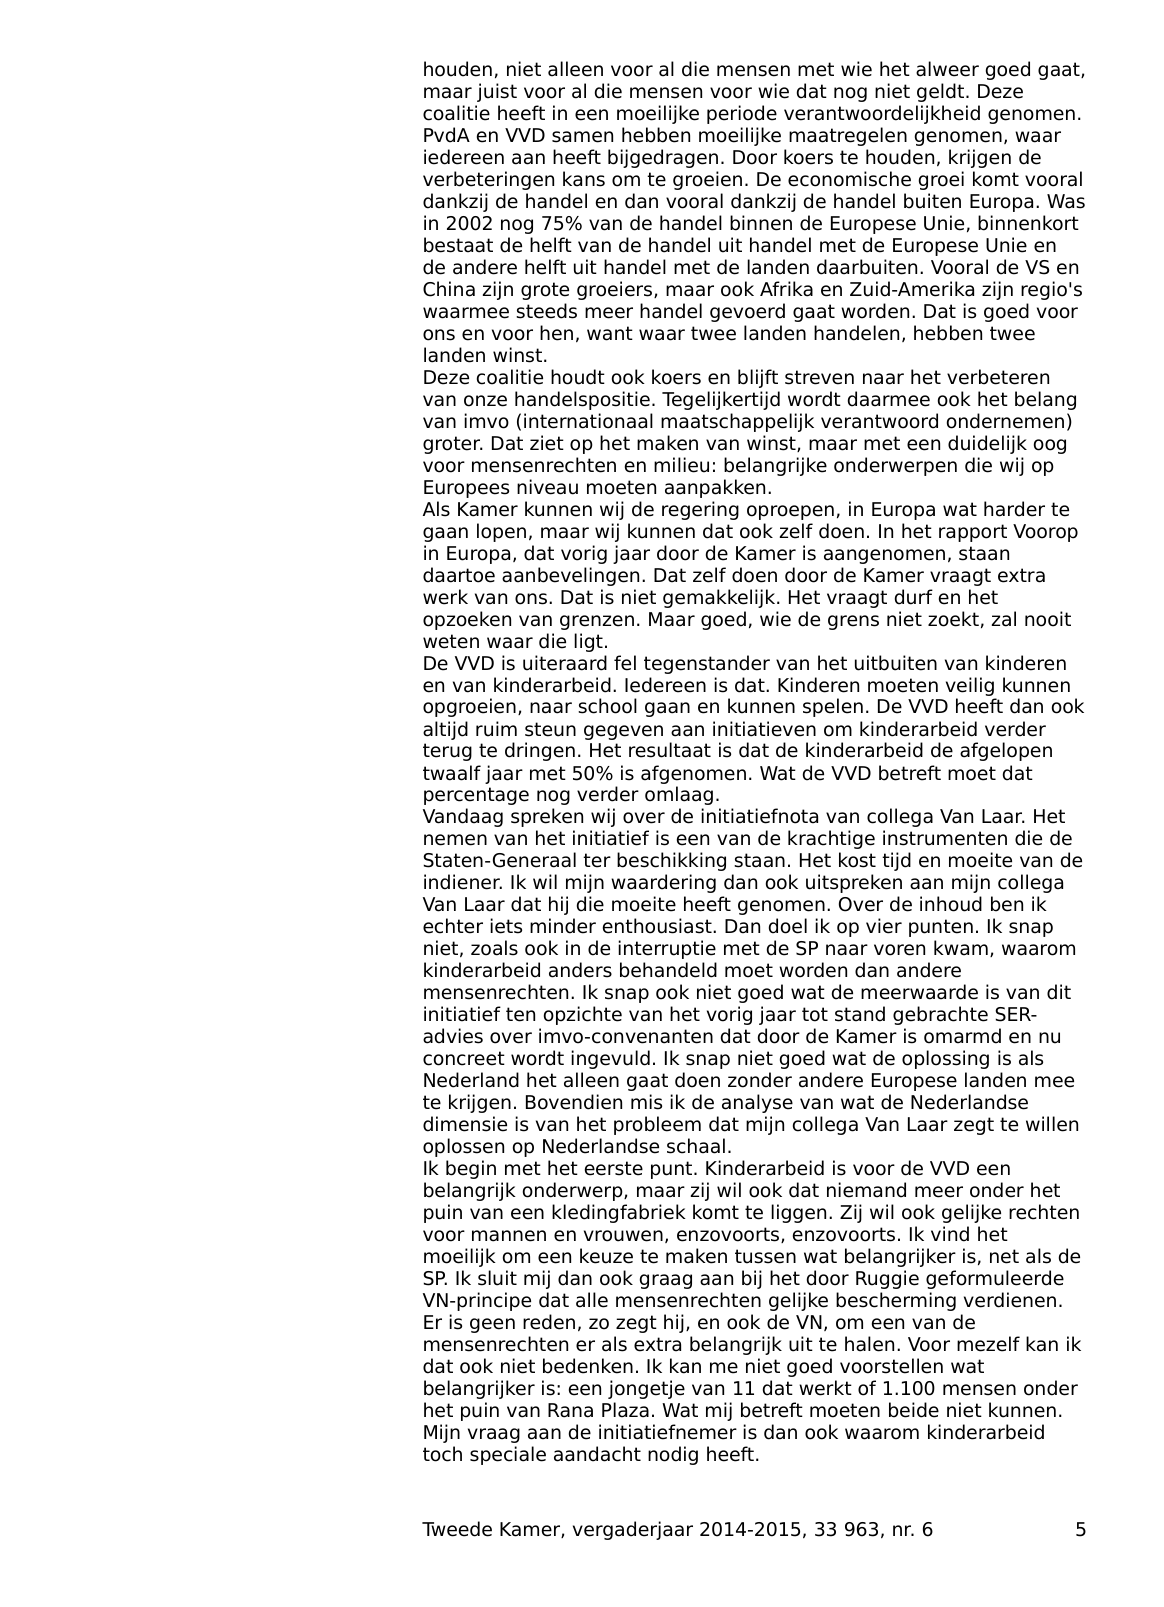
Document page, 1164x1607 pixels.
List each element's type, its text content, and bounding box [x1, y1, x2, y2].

text Deze coalitie houdt ook koers en blijft streven naar het verbeteren van onze handelspositie. Tegelijkertijd wordt daarmee ook het belang van imvo (internationaal maatschappelijk verantwoord ondernemen) groter. Dat ziet op het maken van winst, maar met een duidelijk oog voor mensenrechten en milieu: belangrijke onderwerpen die wij op Europees niveau moeten aanpakken. [422, 367, 1087, 499]
text houden, niet alleen voor al die mensen met wie het alweer goed gaat, maar juist voor al die mensen voor wie dat nog niet geldt. Deze coalitie heeft in een moeilijke periode verantwoordelijkheid genomen. PvdA en VVD samen hebben moeilijke maatregelen genomen, waar iedereen aan heeft bijgedragen. Door koers te houden, krijgen de verbeteringen kans om te groeien. De economische groei komt vooral dankzij de handel en dan vooral dankzij de handel buiten Europa. Was in 2002 nog 75% van de handel binnen de Europese Unie, binnenkort bestaat de helft van de handel uit handel met de Europese Unie en de andere helft uit handel met de landen daarbuiten. Vooral de VS en China zijn grote groeiers, maar ook Afrika en Zuid-Amerika zijn regio's waarmee steeds meer handel gevoerd gaat worden. Dat is goed voor ons en voor hen, want waar twee landen handelen, hebben twee landen winst. [422, 59, 1087, 367]
text De VVD is uiteraard fel tegenstander van het uitbuiten van kinderen en van kinderarbeid. Iedereen is dat. Kinderen moeten veilig kunnen opgroeien, naar school gaan en kunnen spelen. De VVD heeft dan ook altijd ruim steun gegeven aan initiatieven om kinderarbeid verder terug te dringen. Het resultaat is dat de kinderarbeid de afgelopen twaalf jaar met 50% is afgenomen. Wat de VVD betreft moet dat percentage nog verder omlaag. [422, 652, 1087, 806]
text Vandaag spreken wij over de initiatiefnota van collega Van Laar. Het nemen van het initiatief is een van de krachtige instrumenten die de Staten-Generaal ter beschikking staan. Het kost tijd en moeite van de indiener. Ik wil mijn waardering dan ook uitspreken aan mijn collega Van Laar dat hij die moeite heeft genomen. Over de inhoud ben ik echter iets minder enthousiast. Dan doel ik op vier punten. Ik snap niet, zoals ook in de interruptie met de SP naar voren kwam, waarom kinderarbeid anders behandeld moet worden dan andere mensenrechten. Ik snap ook niet goed wat de meerwaarde is van dit initiatief ten opzichte van het vorig jaar tot stand gebrachte SER-advies over imvo-convenanten dat door de Kamer is omarmd en nu concreet wordt ingevuld. Ik snap niet goed wat de oplossing is als Nederland het alleen gaat doen zonder andere Europese landen mee te krijgen. Bovendien mis ik de analyse van wat de Nederlandse dimensie is van het probleem dat mijn collega Van Laar zegt te willen oplossen op Nederlandse schaal. [422, 806, 1087, 1158]
text Als Kamer kunnen wij de regering oproepen, in Europa wat harder te gaan lopen, maar wij kunnen dat ook zelf doen. In het rapport Voorop in Europa, dat vorig jaar door de Kamer is aangenomen, staan daartoe aanbevelingen. Dat zelf doen door de Kamer vraagt extra werk van ons. Dat is niet gemakkelijk. Het vraagt durf en het opzoeken van grenzen. Maar goed, wie de grens niet zoekt, zal nooit weten waar die ligt. [422, 499, 1087, 652]
text Ik begin met het eerste punt. Kinderarbeid is voor de VVD een belangrijk onderwerp, maar zij wil ook dat niemand meer onder het puin van een kledingfabriek komt te liggen. Zij wil ook gelijke rechten voor mannen en vrouwen, enzovoorts, enzovoorts. Ik vind het moeilijk om een keuze te maken tussen wat belangrijker is, net als de SP. Ik sluit mij dan ook graag aan bij het door Ruggie geformuleerde VN-principe dat alle mensenrechten gelijke bescherming verdienen. Er is geen reden, zo zegt hij, en ook de VN, om een van de mensenrechten er als extra belangrijk uit te halen. Voor mezelf kan ik dat ook niet bedenken. Ik kan me niet goed voorstellen wat belangrijker is: een jongetje van 11 dat werkt of 1.100 mensen onder het puin van Rana Plaza. Wat mij betreft moeten beide niet kunnen. Mijn vraag aan de initiatiefnemer is dan ook waarom kinderarbeid toch speciale aandacht nodig heeft. [422, 1158, 1087, 1466]
